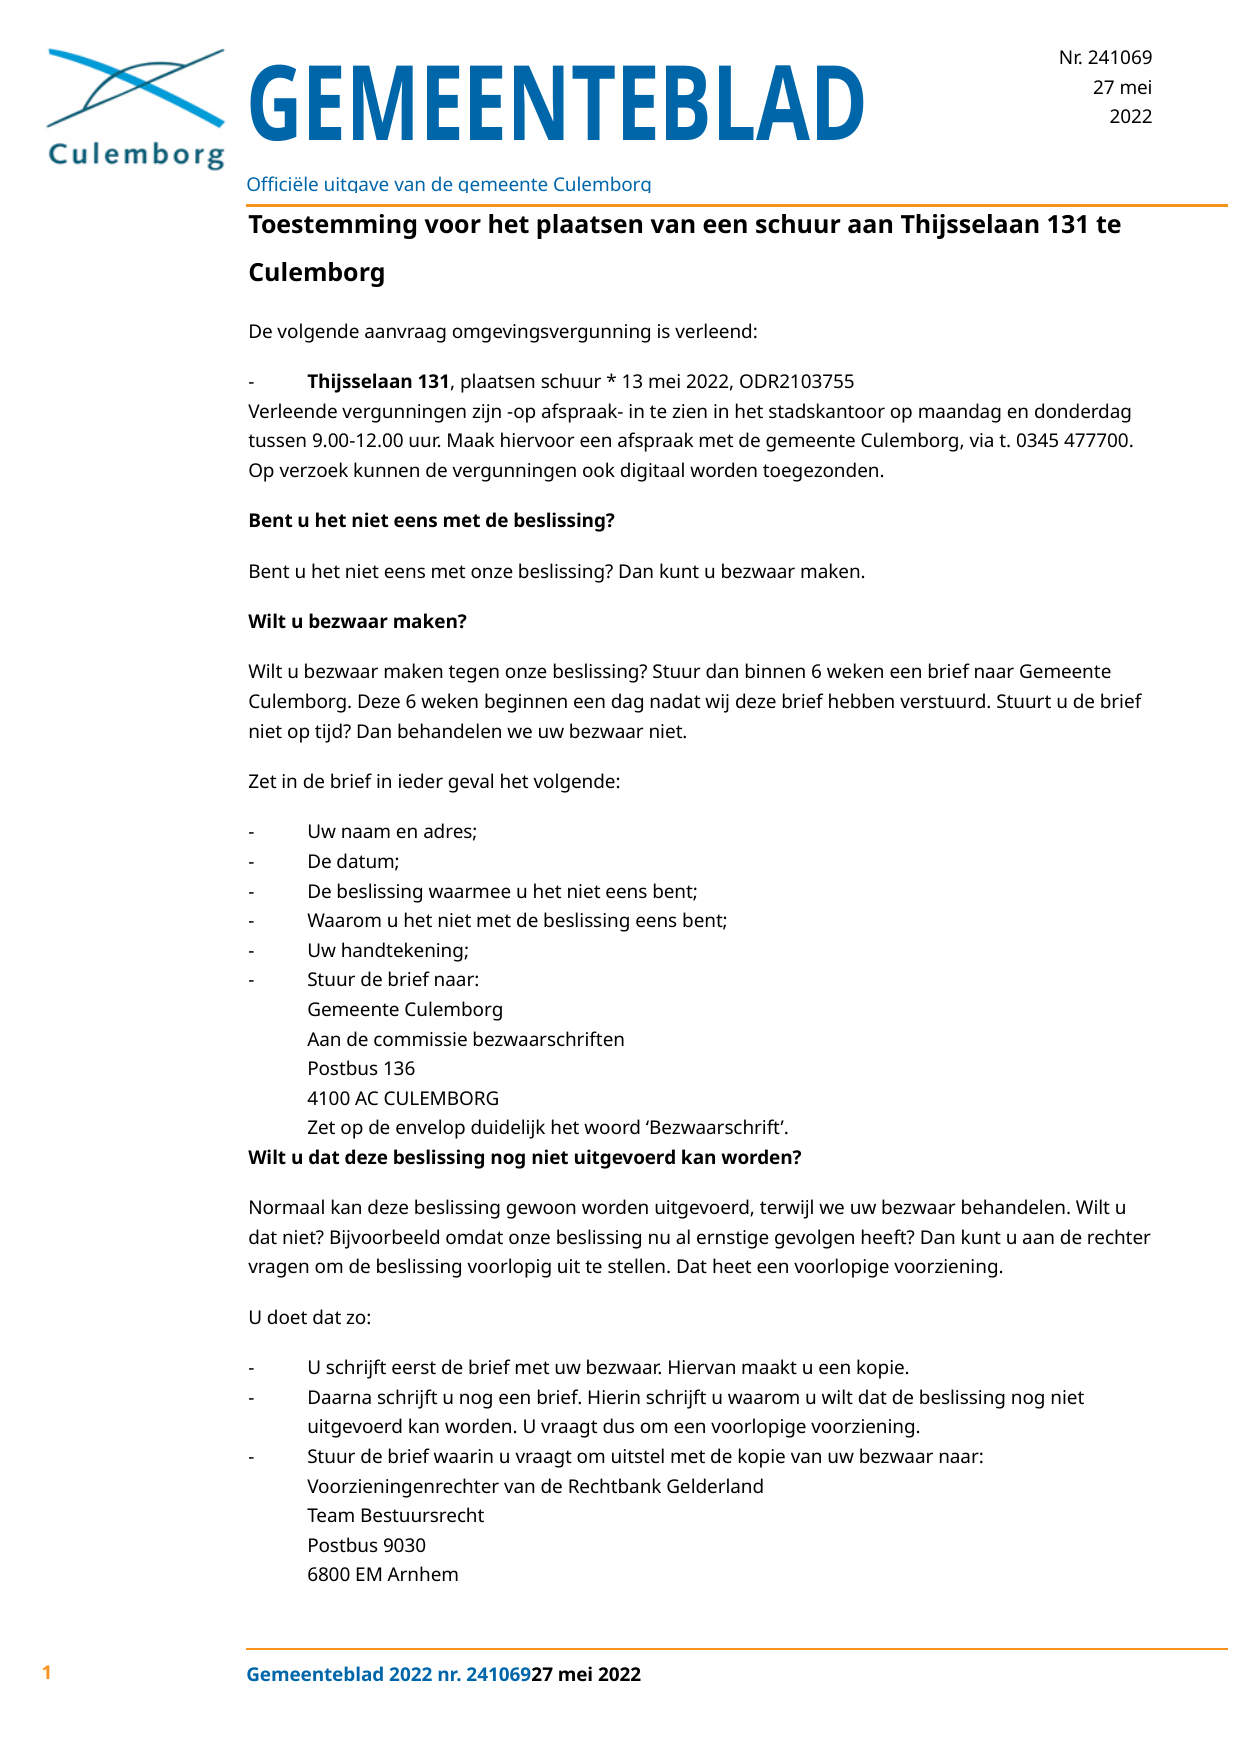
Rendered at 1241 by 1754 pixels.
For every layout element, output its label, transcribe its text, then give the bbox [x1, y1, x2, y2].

list Aan de commissie bezwaarschriften [248, 1026, 1152, 1052]
list Gemeente Culemborg [248, 996, 1152, 1022]
text Wilt u bezwaar maken? [248, 608, 1152, 634]
text U doet dat zo: [248, 1304, 1152, 1330]
list 6800 EM Arnhem [248, 1562, 1152, 1587]
list Daarna schrijft u nog een brief. Hierin schrijft u waarom u wilt dat de beslissing nog niet uitgevoerd kan worden. U vraagt dus om een voorlopige voorziening. [248, 1384, 1152, 1439]
text De volgende aanvraag omgevingsvergunning is verleend: [248, 318, 1152, 344]
list Uw handtekening; [248, 937, 1152, 963]
text Wilt u dat deze beslissing nog niet uitgevoerd kan worden? [248, 1144, 1152, 1170]
list Thijsselaan 131, plaatsen schuur * 13 mei 2022, ODR2103755 [248, 368, 1152, 394]
text Bent u het niet eens met de beslissing? [248, 507, 1152, 533]
text Zet in de brief in ieder geval het volgende: [248, 768, 1152, 794]
list Stuur de brief naar: [248, 967, 1152, 992]
list Zet op de envelop duidelijk het woord ‘Bezwaarschrift’. [248, 1114, 1152, 1140]
text Wilt u bezwaar maken tegen onze beslissing? Stuur dan binnen 6 weken een brief naar Gemeente Culemborg. Deze 6 weken beginnen een dag nadat wij deze brief hebben verstuurd. Stuurt u de brief niet op tijd? Dan behandelen we uw bezwaar niet. [248, 659, 1152, 744]
list Uw naam en adres; [248, 819, 1152, 844]
text Normaal kan deze beslissing gewoon worden uitgevoerd, terwijl we uw bezwaar behandelen. Wilt u dat niet? Bijvoorbeeld omdat onze beslissing nu al ernstige gevolgen heeft? Dan kunt u aan de rechter vragen om de beslissing voorlopig uit te stellen. Dat heet een voorlopige voorziening. [248, 1194, 1152, 1279]
list Postbus 9030 [248, 1532, 1152, 1558]
list Team Bestuursrecht [248, 1502, 1152, 1528]
picture [41, 47, 231, 172]
text Verleende vergunningen zijn -op afspraak- in te zien in het stadskantoor op maandag en donderdag tussen 9.00-12.00 uur. Maak hiervoor een afspraak met de gemeente Culemborg, via t. 0345 477700. Op verzoek kunnen de vergunningen ook digitaal worden toegezonden. [248, 398, 1152, 483]
list De beslissing waarmee u het niet eens bent; [248, 878, 1152, 904]
list U schrijft eerst de brief met uw bezwaar. Hiervan maakt u een kopie. [248, 1354, 1152, 1380]
list Stuur de brief waarin u vraagt om uitstel met de kopie van uw bezwaar naar: [248, 1443, 1152, 1469]
list Postbus 136 [248, 1055, 1152, 1081]
text Toestemming voor het plaatsen van een schuur aan Thijsselaan 131 te Culemborg [248, 207, 1152, 288]
text Bent u het niet eens met onze beslissing? Dan kunt u bezwaar maken. [248, 558, 1152, 584]
list 4100 AC CULEMBORG [248, 1085, 1152, 1111]
list Waarom u het niet met de beslissing eens bent; [248, 907, 1152, 933]
list De datum; [248, 848, 1152, 874]
list Voorzieningenrechter van de Rechtbank Gelderland [248, 1473, 1152, 1499]
